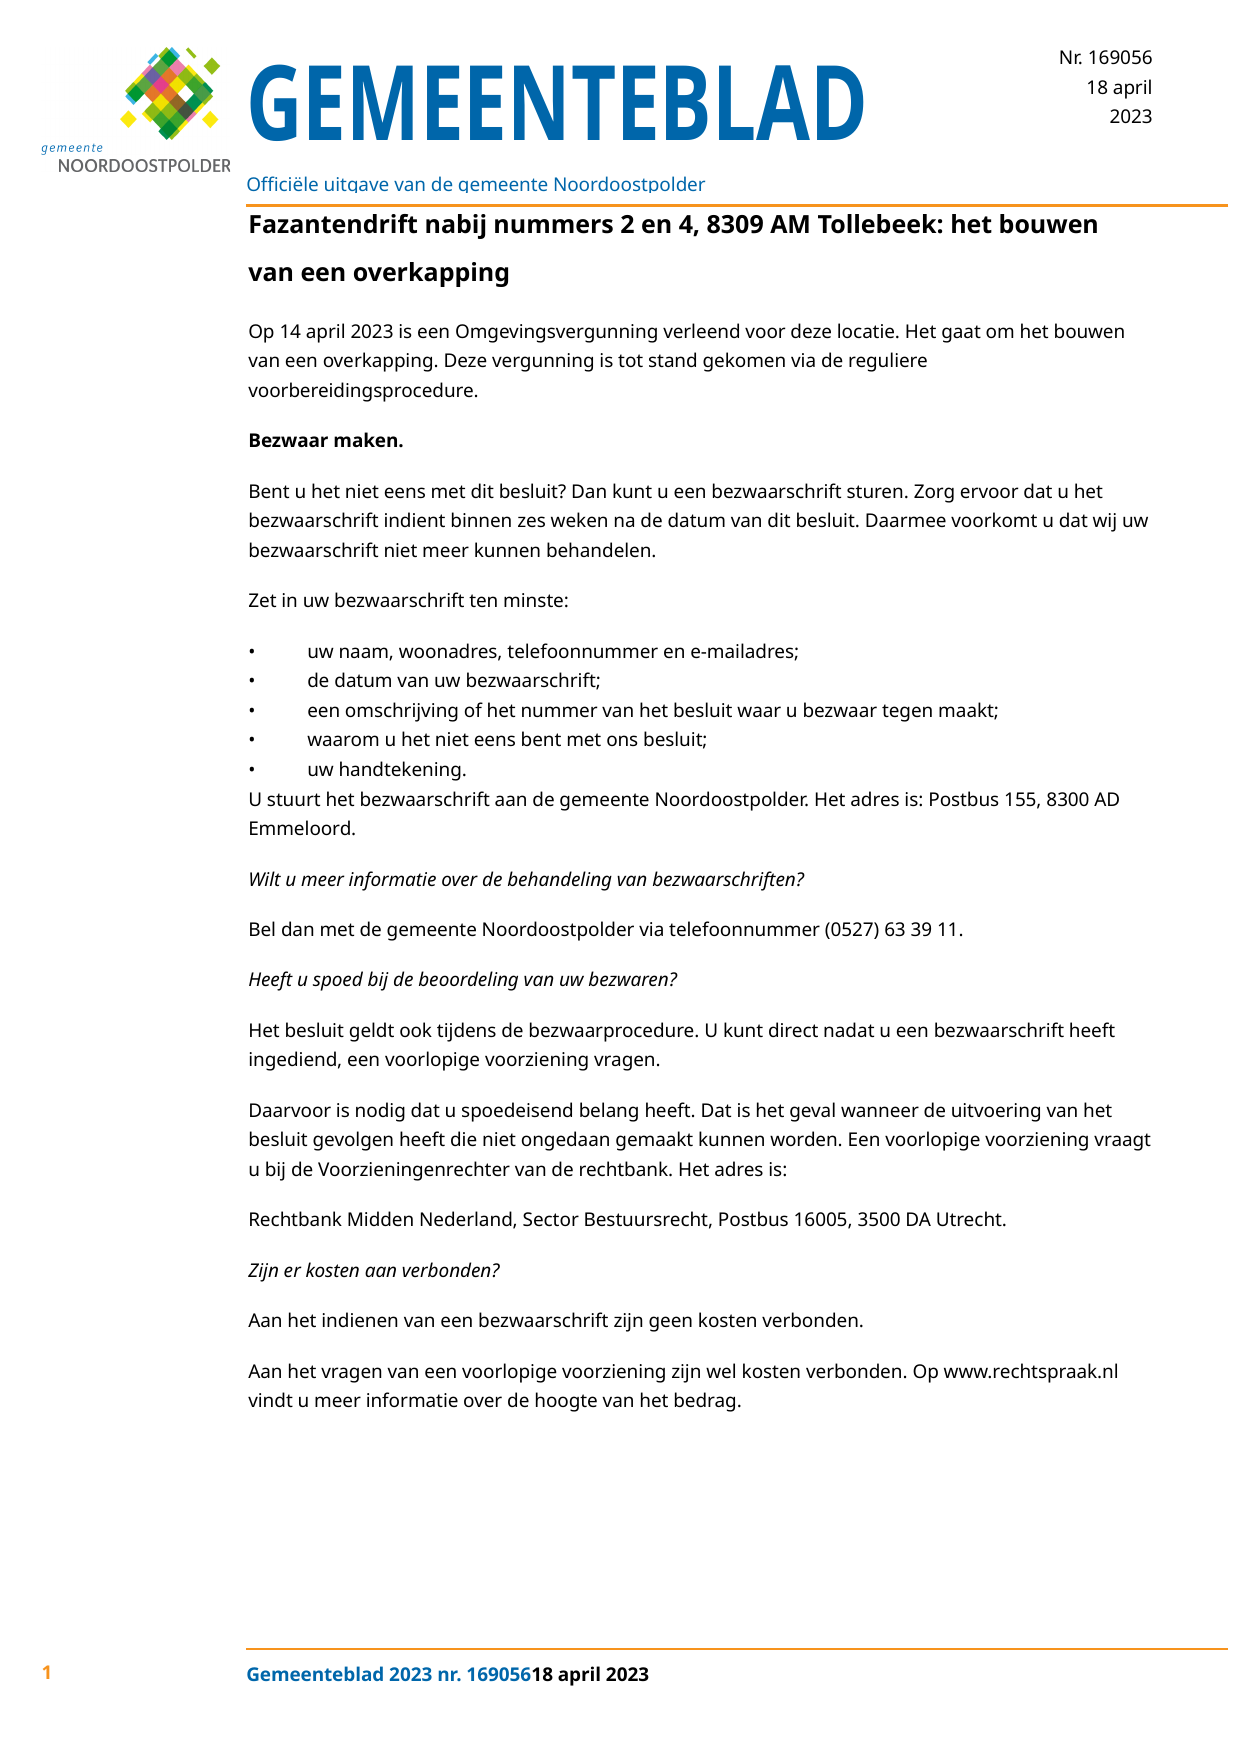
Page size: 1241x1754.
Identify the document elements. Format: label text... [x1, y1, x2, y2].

text Rechtbank Midden Nederland, Sector Bestuursrecht, Postbus 16005, 3500 DA Utrecht. [248, 1207, 1152, 1232]
text Zijn er kosten aan verbonden? [248, 1257, 1152, 1283]
text Het besluit geldt ook tijdens de bezwaarprocedure. U kunt direct nadat u een bezwaarschrift heeft ingediend, een voorlopige voorziening vragen. [248, 1017, 1152, 1072]
text Bezwaar maken. [248, 427, 1152, 453]
list de datum van uw bezwaarschrift; [248, 667, 1152, 693]
text Bent u het niet eens met dit besluit? Dan kunt u een bezwaarschrift sturen. Zorg ervoor dat u het bezwaarschrift indient binnen zes weken na de datum van dit besluit. Daarmee voorkomt u dat wij uw bezwaarschrift niet meer kunnen behandelen. [248, 478, 1152, 563]
text Daarvoor is nodig dat u spoedeisend belang heeft. Dat is het geval wanneer de uitvoering van het besluit gevolgen heeft die niet ongedaan gemaakt kunnen worden. Een voorlopige voorziening vraagt u bij de Voorzieningenrechter van de rechtbank. Het adres is: [248, 1097, 1152, 1182]
text Zet in uw bezwaarschrift ten minste: [248, 587, 1152, 613]
list een omschrijving of het nummer van het besluit waar u bezwaar tegen maakt; [248, 697, 1152, 723]
text Aan het vragen van een voorlopige voorziening zijn wel kosten verbonden. Op www.rechtspraak.nl vindt u meer informatie over de hoogte van het bedrag. [248, 1358, 1152, 1413]
list waarom u het niet eens bent met ons besluit; [248, 727, 1152, 752]
list uw handtekening. [248, 756, 1152, 782]
text Heeft u spoed bij de beoordeling van uw bezwaren? [248, 967, 1152, 992]
list uw naam, woonadres, telefoonnummer en e-mailadres; [248, 638, 1152, 664]
text Aan het indienen van een bezwaarschrift zijn geen kosten verbonden. [248, 1307, 1152, 1333]
text Bel dan met de gemeente Noordoostpolder via telefoonnummer (0527) 63 39 11. [248, 916, 1152, 942]
text Wilt u meer informatie over de behandeling van bezwaarschriften? [248, 866, 1152, 892]
text Fazantendrift nabij nummers 2 en 4, 8309 AM Tollebeek: het bouwen van een overkapping [248, 207, 1152, 288]
text Op 14 april 2023 is een Omgevingsvergunning verleend voor deze locatie. Het gaat om het bouwen van een overkapping. Deze vergunning is tot stand gekomen via de reguliere voorbereidingsprocedure. [248, 318, 1152, 403]
picture [41, 47, 231, 172]
text U stuurt het bezwaarschrift aan de gemeente Noordoostpolder. Het adres is: Postbus 155, 8300 AD Emmeloord. [248, 786, 1152, 841]
